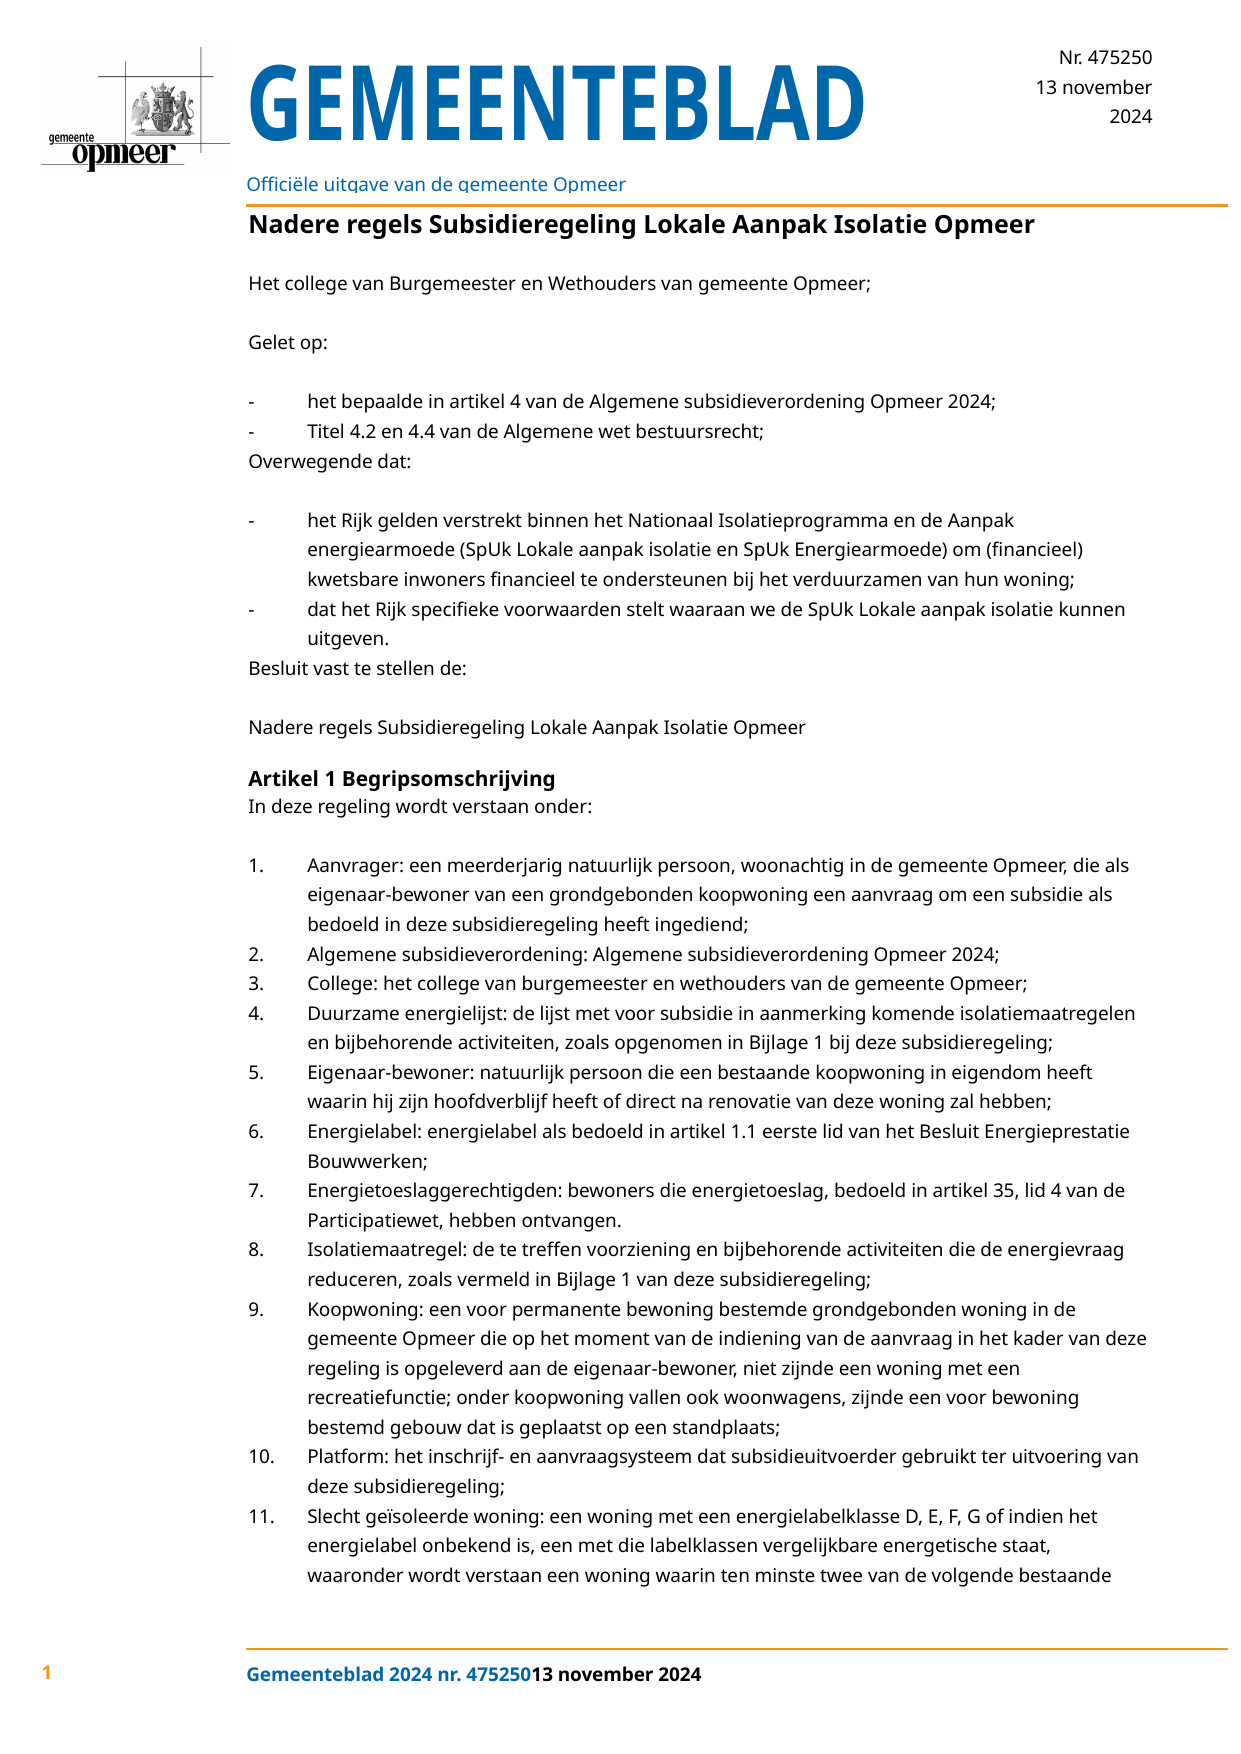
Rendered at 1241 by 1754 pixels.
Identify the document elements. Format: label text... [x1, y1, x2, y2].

list Isolatiemaatregel: de te treffen voorziening en bijbehorende activiteiten die de energievraag reduceren, zoals vermeld in Bijlage 1 van deze subsidieregeling; [248, 1237, 1152, 1292]
list Duurzame energielijst: de lijst met voor subsidie in aanmerking komende isolatiemaatregelen en bijbehorende activiteiten, zoals opgenomen in Bijlage 1 bij deze subsidieregeling; [248, 1000, 1152, 1055]
text Nadere regels Subsidieregeling Lokale Aanpak Isolatie Opmeer [248, 714, 1152, 740]
list Energielabel: energielabel als bedoeld in artikel 1.1 eerste lid van het Besluit Energieprestatie Bouwwerken; [248, 1118, 1152, 1174]
text Nadere regels Subsidieregeling Lokale Aanpak Isolatie Opmeer [248, 207, 1152, 241]
text Gelet op: [248, 329, 1152, 355]
list Algemene subsidieverordening: Algemene subsidieverordening Opmeer 2024; [248, 941, 1152, 967]
text Artikel 1 Begripsomschrijving [248, 764, 1152, 793]
picture [41, 47, 231, 172]
list Titel 4.2 en 4.4 van de Algemene wet bestuursrecht; [248, 418, 1152, 444]
list Eigenaar-bewoner: natuurlijk persoon die een bestaande koopwoning in eigendom heeft waarin hij zijn hoofdverblijf heeft of direct na renovatie van deze woning zal hebben; [248, 1059, 1152, 1114]
list Aanvrager: een meerderjarig natuurlijk persoon, woonachtig in de gemeente Opmeer, die als eigenaar-bewoner van een grondgebonden koopwoning een aanvraag om een subsidie als bedoeld in deze subsidieregeling heeft ingediend; [248, 852, 1152, 937]
list dat het Rijk specifieke voorwaarden stelt waaraan we de SpUk Lokale aanpak isolatie kunnen uitgeven. [248, 596, 1152, 651]
list Slecht geïsoleerde woning: een woning met een energielabelklasse D, E, F, G of indien het energielabel onbekend is, een met die labelklassen vergelijkbare energetische staat, waaronder wordt verstaan een woning waarin ten minste twee van de volgende bestaande [248, 1503, 1152, 1588]
list Platform: het inschrijf- en aanvraagsysteem dat subsidieuitvoerder gebruikt ter uitvoering van deze subsidieregeling; [248, 1444, 1152, 1499]
list het Rijk gelden verstrekt binnen het Nationaal Isolatieprogramma en de Aanpak energiearmoede (SpUk Lokale aanpak isolatie en SpUk Energiearmoede) om (financieel) kwetsbare inwoners financieel te ondersteunen bij het verduurzamen van hun woning; [248, 507, 1152, 592]
list College: het college van burgemeester en wethouders van de gemeente Opmeer; [248, 970, 1152, 996]
list Koopwoning: een voor permanente bewoning bestemde grondgebonden woning in de gemeente Opmeer die op het moment van de indiening van de aanvraag in het kader van deze regeling is opgeleverd aan de eigenaar-bewoner, niet zijnde een woning met een recreatiefunctie; onder koopwoning vallen ook woonwagens, zijnde een voor bewoning bestemd gebouw dat is geplaatst op een standplaats; [248, 1296, 1152, 1440]
text Besluit vast te stellen de: [248, 655, 1152, 681]
text In deze regeling wordt verstaan onder: [248, 793, 1152, 819]
text Overwegende dat: [248, 448, 1152, 473]
list Energietoeslaggerechtigden: bewoners die energietoeslag, bedoeld in artikel 35, lid 4 van de Participatiewet, hebben ontvangen. [248, 1177, 1152, 1233]
list het bepaalde in artikel 4 van de Algemene subsidieverordening Opmeer 2024; [248, 389, 1152, 414]
text Het college van Burgemeester en Wethouders van gemeente Opmeer; [248, 270, 1152, 296]
